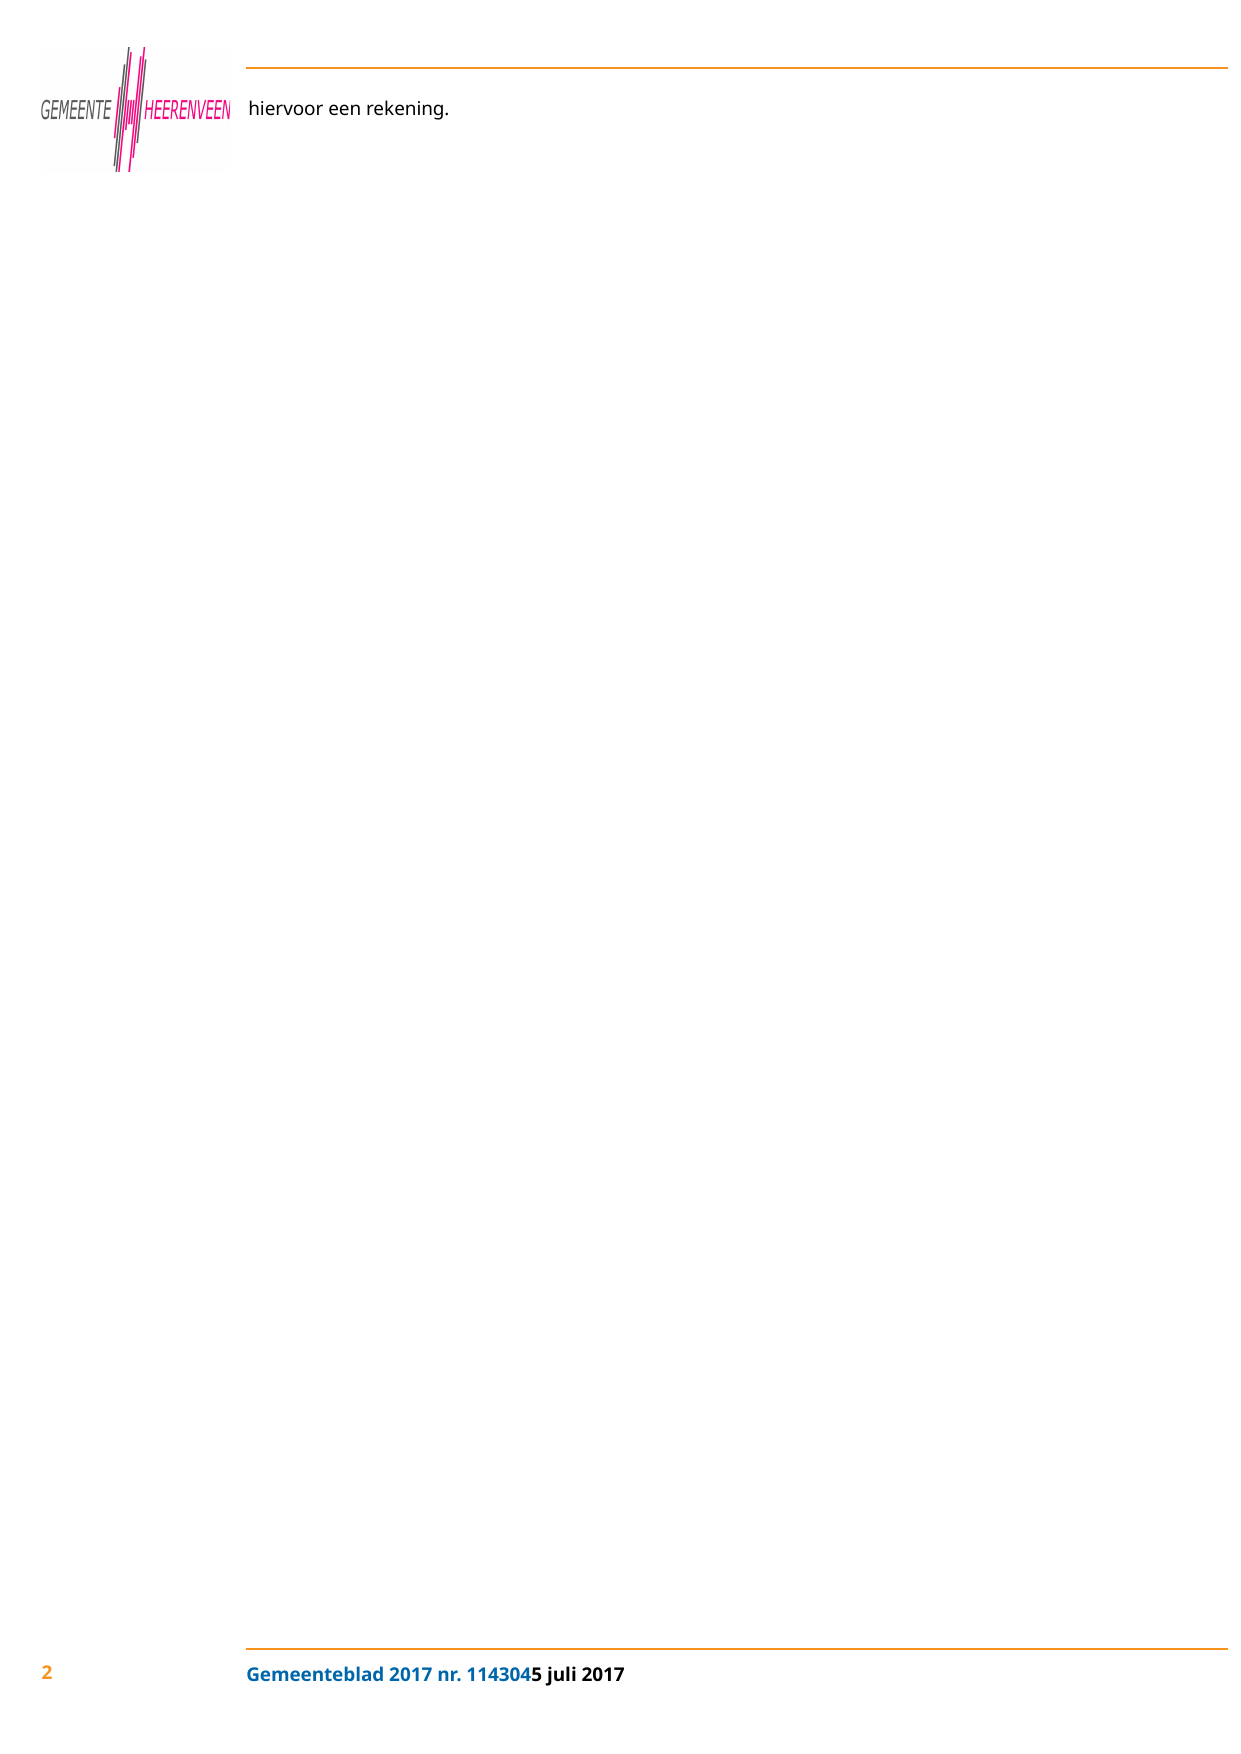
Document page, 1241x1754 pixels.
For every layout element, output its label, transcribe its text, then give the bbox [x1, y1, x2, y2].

text hiervoor een rekening. [248, 95, 1152, 121]
picture [41, 47, 231, 172]
